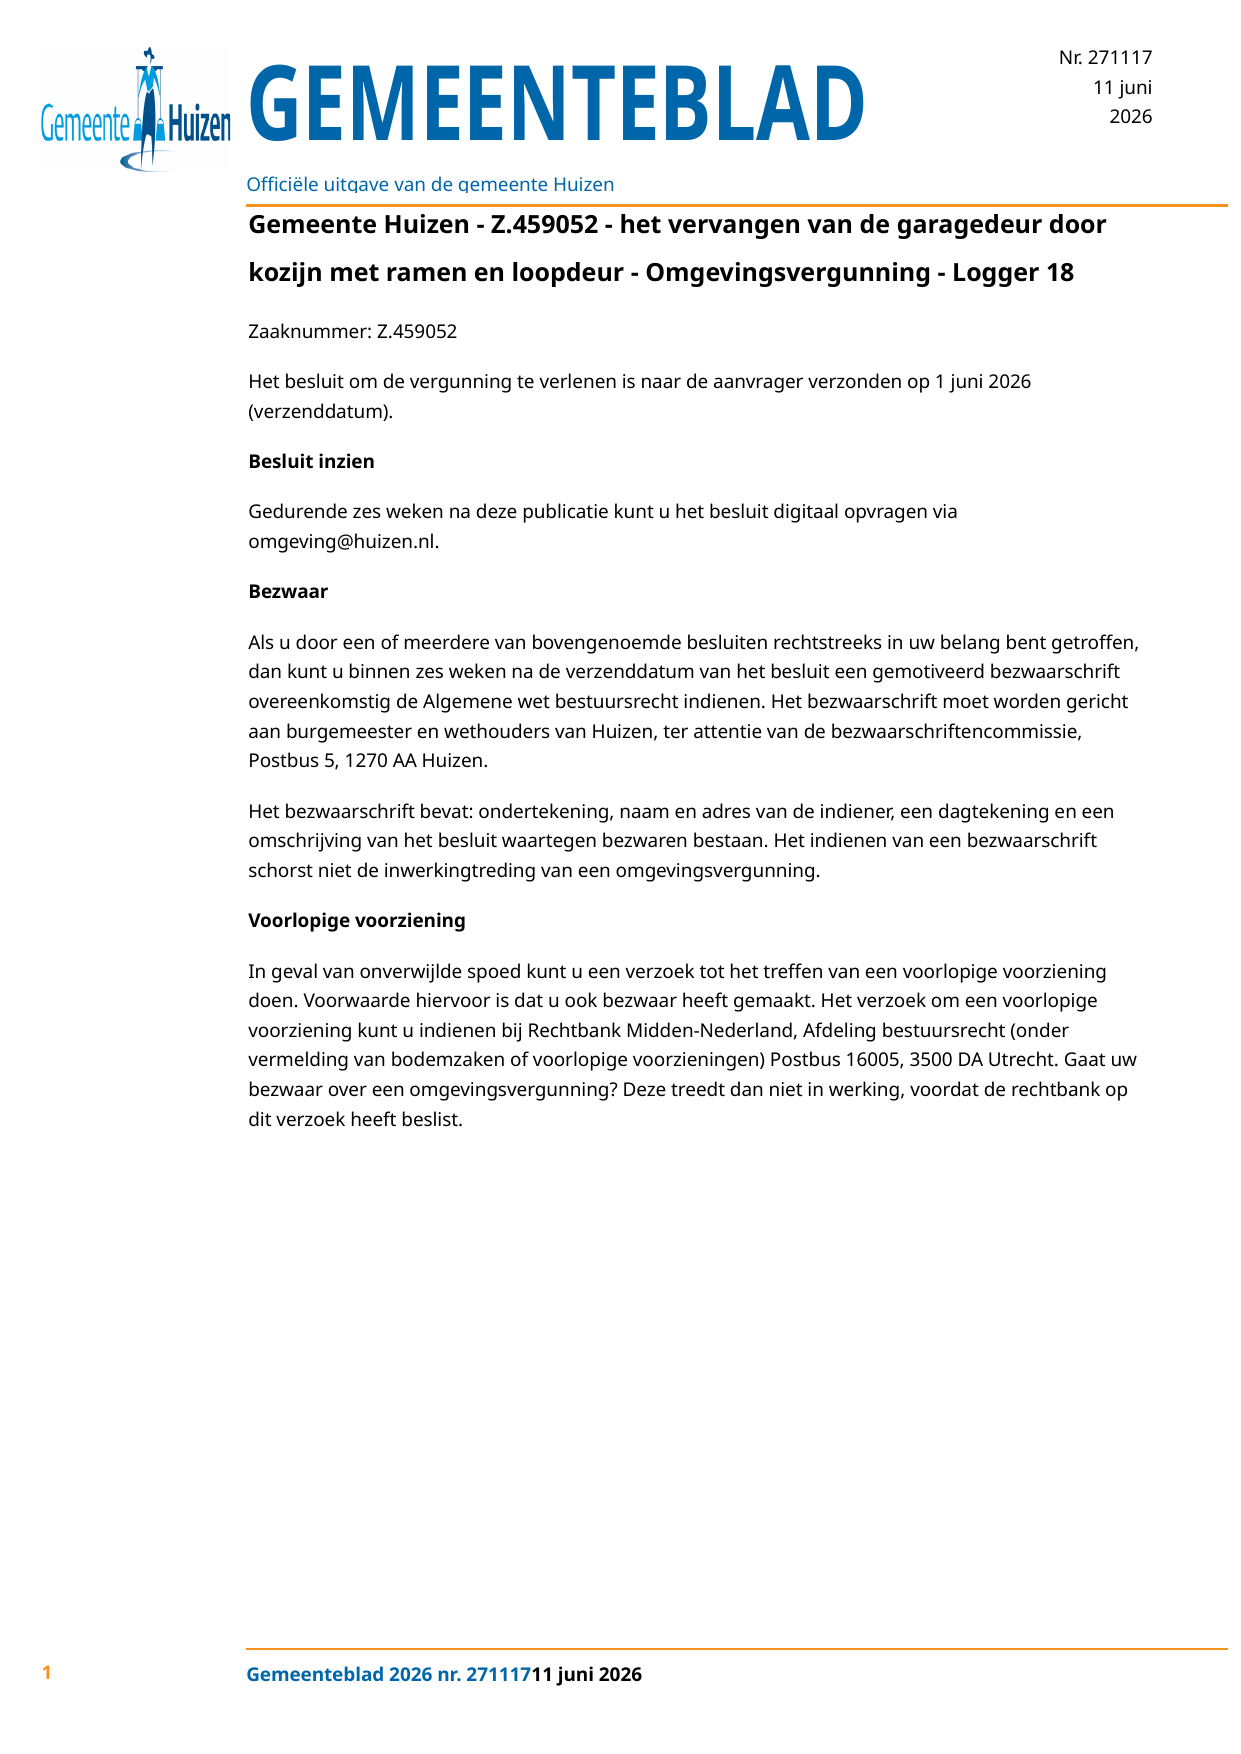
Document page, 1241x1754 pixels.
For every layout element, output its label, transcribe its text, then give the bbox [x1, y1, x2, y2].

text Bezwaar [248, 579, 1152, 604]
text Besluit inzien [248, 448, 1152, 474]
text Zaaknummer: Z.459052 [248, 318, 1152, 344]
text In geval van onverwijlde spoed kunt u een verzoek tot het treffen van een voorlopige voorziening doen. Voorwaarde hiervoor is dat u ook bezwaar heeft gemaakt. Het verzoek om een voorlopige voorziening kunt u indienen bij Rechtbank Midden-Nederland, Afdeling bestuursrecht (onder vermelding van bodemzaken of voorlopige voorzieningen) Postbus 16005, 3500 DA Utrecht. Gaat uw bezwaar over een omgevingsvergunning? Deze treedt dan niet in werking, voordat de rechtbank op dit verzoek heeft beslist. [248, 958, 1152, 1132]
text Het bezwaarschrift bevat: ondertekening, naam en adres van de indiener, een dagtekening en een omschrijving van het besluit waartegen bezwaren bestaan. Het indienen van een bezwaarschrift schorst niet de inwerkingtreding van een omgevingsvergunning. [248, 798, 1152, 883]
text Gemeente Huizen - Z.459052 - het vervangen van de garagedeur door kozijn met ramen en loopdeur - Omgevingsvergunning - Logger 18 [248, 207, 1152, 288]
text Voorlopige voorziening [248, 907, 1152, 933]
text Het besluit om de vergunning te verlenen is naar de aanvrager verzonden op 1 juni 2026 (verzenddatum). [248, 368, 1152, 424]
text Gedurende zes weken na deze publicatie kunt u het besluit digitaal opvragen via omgeving@huizen.nl. [248, 499, 1152, 554]
picture [41, 47, 231, 172]
text Als u door een of meerdere van bovengenoemde besluiten rechtstreeks in uw belang bent getroffen, dan kunt u binnen zes weken na de verzenddatum van het besluit een gemotiveerd bezwaarschrift overeenkomstig de Algemene wet bestuursrecht indienen. Het bezwaarschrift moet worden gericht aan burgemeester en wethouders van Huizen, ter attentie van de bezwaarschriftencommissie, Postbus 5, 1270 AA Huizen. [248, 629, 1152, 773]
